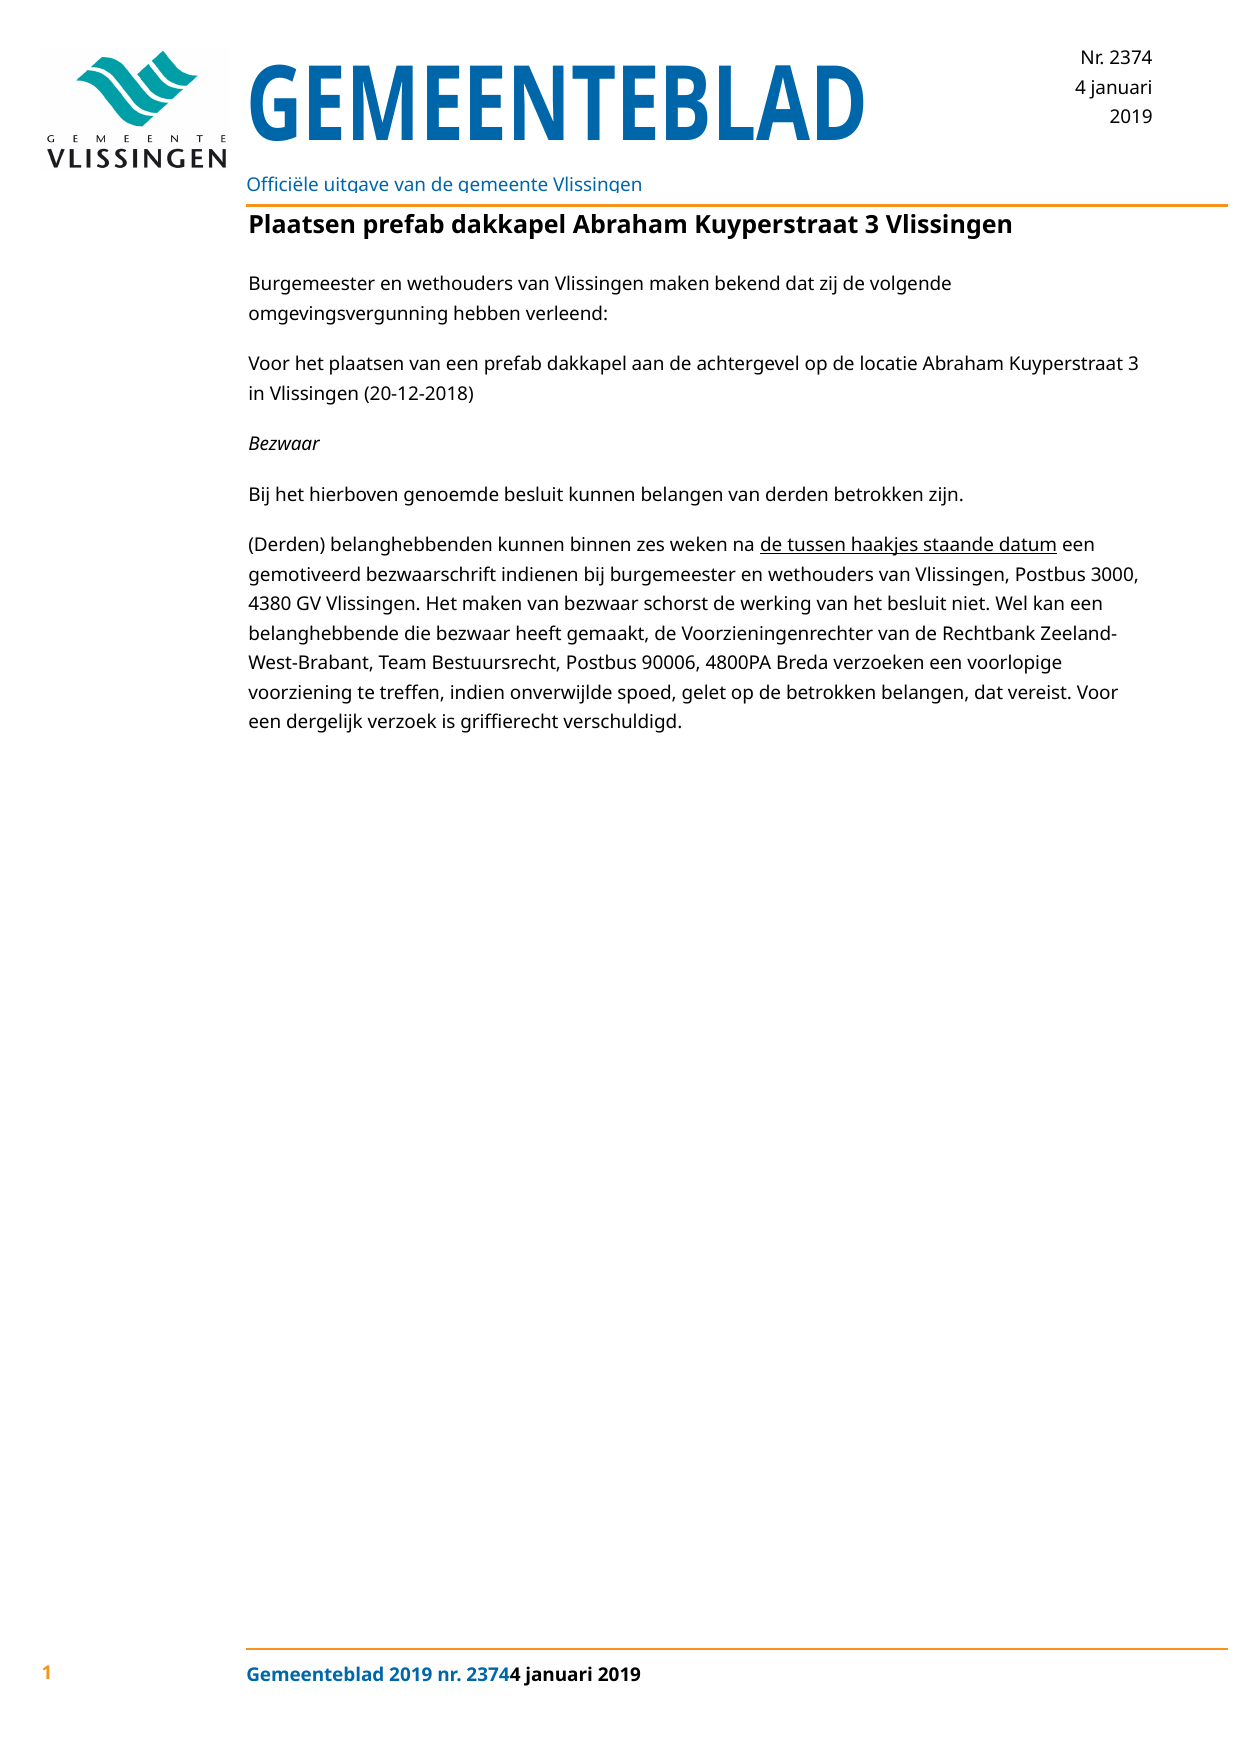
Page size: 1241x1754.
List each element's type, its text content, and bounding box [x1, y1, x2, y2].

text Burgemeester en wethouders van Vlissingen maken bekend dat zij de volgende omgevingsvergunning hebben verleend: [248, 270, 1152, 326]
text Voor het plaatsen van een prefab dakkapel aan de achtergevel op de locatie Abraham Kuyperstraat 3 in Vlissingen (20-12-2018) [248, 350, 1152, 406]
text (Derden) belanghebbenden kunnen binnen zes weken na de tussen haakjes staande datum een gemotiveerd bezwaarschrift indienen bij burgemeester en wethouders van Vlissingen, Postbus 3000, 4380 GV Vlissingen. Het maken van bezwaar schorst de werking van het besluit niet. Wel kan een belanghebbende die bezwaar heeft gemaakt, de Voorzieningenrechter van de Rechtbank Zeeland-West-Brabant, Team Bestuursrecht, Postbus 90006, 4800PA Breda verzoeken een voorlopige voorziening te treffen, indien onverwijlde spoed, gelet op de betrokken belangen, dat vereist. Voor een dergelijk verzoek is griffierecht verschuldigd. [248, 531, 1152, 734]
text Bezwaar [248, 430, 1152, 456]
picture [41, 47, 231, 172]
text Bij het hierboven genoemde besluit kunnen belangen van derden betrokken zijn. [248, 481, 1152, 506]
text Plaatsen prefab dakkapel Abraham Kuyperstraat 3 Vlissingen [248, 207, 1152, 241]
